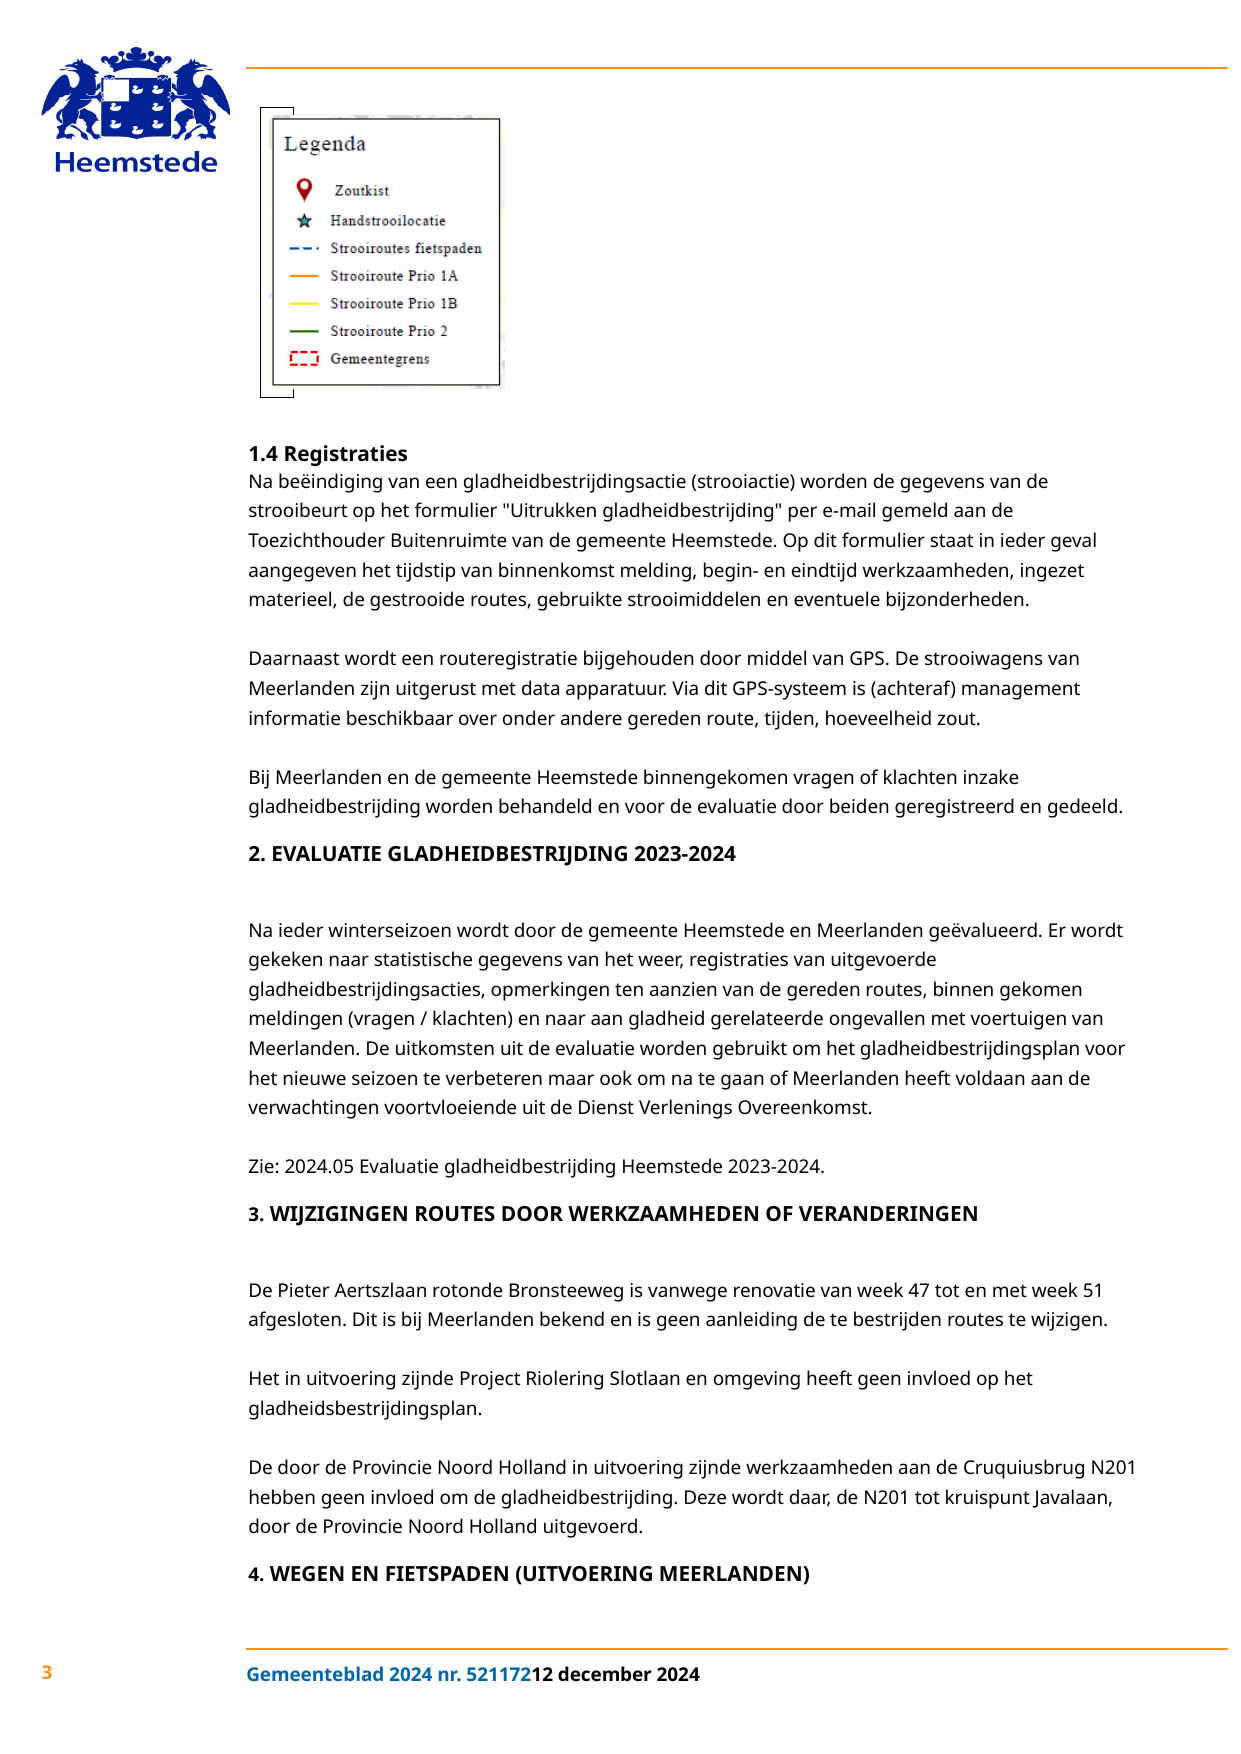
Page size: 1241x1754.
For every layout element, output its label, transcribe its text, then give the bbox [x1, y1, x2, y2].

text 4. WEGEN EN FIETSPADEN (UITVOERING MEERLANDEN) [248, 1559, 1152, 1587]
picture [268, 115, 505, 389]
text De Pieter Aertszlaan rotonde Bronsteeweg is vanwege renovatie van week 47 tot en met week 51 afgesloten. Dit is bij Meerlanden bekend en is geen aanleiding de te bestrijden routes te wijzigen. [248, 1277, 1152, 1332]
text Zie: 2024.05 Evaluatie gladheidbestrijding Heemstede 2023-2024. [248, 1153, 1152, 1179]
picture [41, 47, 231, 172]
text Bij Meerlanden en de gemeente Heemstede binnengekomen vragen of klachten inzake gladheidbestrijding worden behandeld en voor de evaluatie door beiden geregistreerd en gedeeld. [248, 764, 1152, 819]
text De door de Provincie Noord Holland in uitvoering zijnde werkzaamheden aan de Cruquiusbrug N201 hebben geen invloed om de gladheidbestrijding. Deze wordt daar, de N201 tot kruispunt Javalaan, door de Provincie Noord Holland uitgevoerd. [248, 1454, 1152, 1539]
text 2. EVALUATIE GLADHEIDBESTRIJDING 2023-2024 [248, 839, 1152, 867]
text Na ieder winterseizoen wordt door de gemeente Heemstede en Meerlanden geëvalueerd. Er wordt gekeken naar statistische gegevens van het weer, registraties van uitgevoerde gladheidbestrijdingsacties, opmerkingen ten aanzien van de gereden routes, binnen gekomen meldingen (vragen / klachten) en naar aan gladheid gerelateerde ongevallen met voertuigen van Meerlanden. De uitkomsten uit de evaluatie worden gebruikt om het gladheidbestrijdingsplan voor het nieuwe seizoen te verbeteren maar ook om na te gaan of Meerlanden heeft voldaan aan de verwachtingen voortvloeiende uit de Dienst Verlenings Overeenkomst. [248, 917, 1152, 1120]
text Daarnaast wordt een routeregistratie bijgehouden door middel van GPS. De strooiwagens van Meerlanden zijn uitgerust met data apparatuur. Via dit GPS-systeem is (achteraf) management informatie beschikbaar over onder andere gereden route, tijden, hoeveelheid zout. [248, 646, 1152, 730]
text Na beëindiging van een gladheidbestrijdingsactie (strooiactie) worden de gegevens van de strooibeurt op het formulier "Uitrukken gladheidbestrijding" per e-mail gemeld aan de Toezichthouder Buitenruimte van de gemeente Heemstede. Op dit formulier staat in ieder geval aangegeven het tijdstip van binnenkomst melding, begin- en eindtijd werkzaamheden, ingezet materieel, de gestrooide routes, gebruikte strooimiddelen en eventuele bijzonderheden. [248, 468, 1152, 612]
text Het in uitvoering zijnde Project Riolering Slotlaan en omgeving heeft geen invloed op het gladheidsbestrijdingsplan. [248, 1366, 1152, 1421]
text 1.4 Registraties [248, 439, 1152, 468]
text 3. WIJZIGINGEN ROUTES DOOR WERKZAAMHEDEN OF VERANDERINGEN [248, 1199, 1152, 1227]
